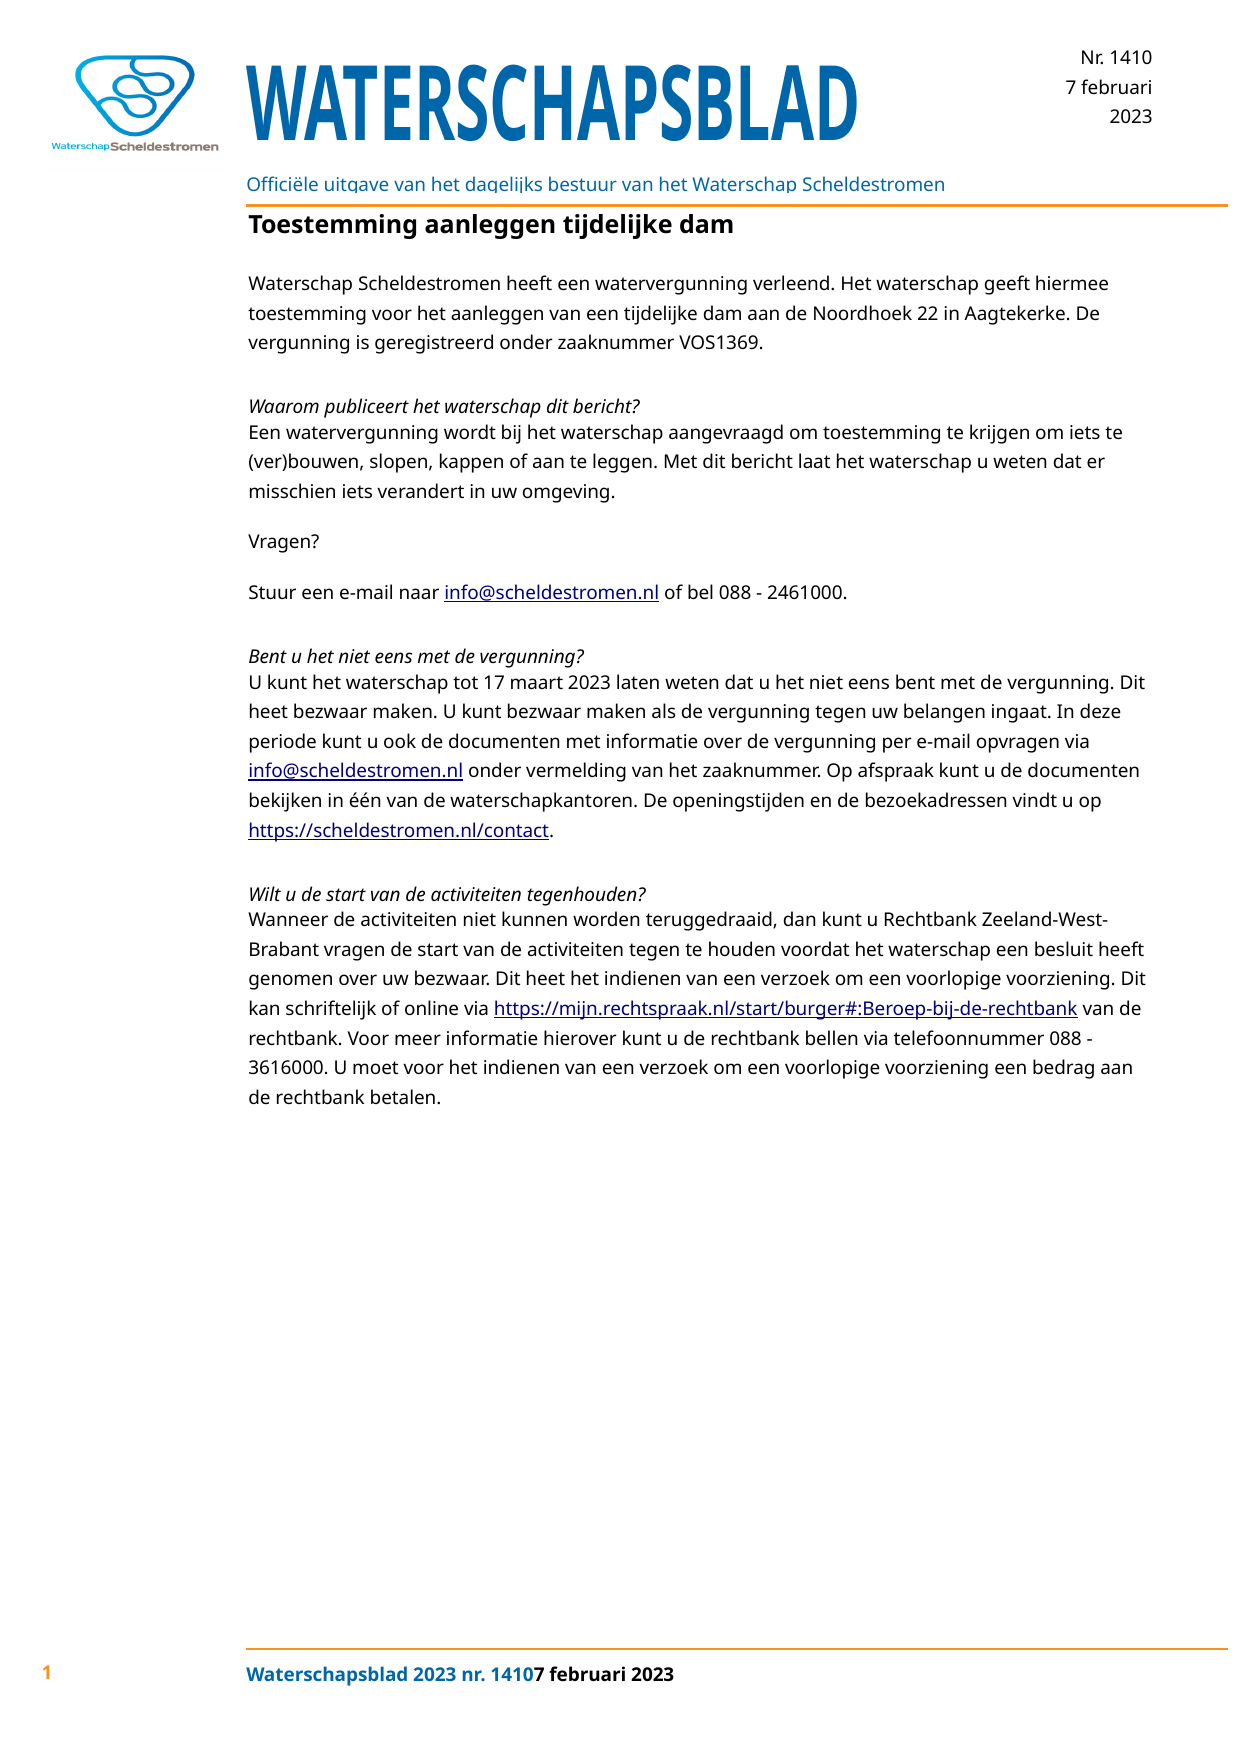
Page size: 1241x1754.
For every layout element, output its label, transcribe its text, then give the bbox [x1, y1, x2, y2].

picture [41, 47, 231, 172]
text Wilt u de start van de activiteiten tegenhouden? [248, 881, 1152, 906]
text Toestemming aanleggen tijdelijke dam [248, 207, 1152, 241]
text Waarom publiceert het waterschap dit bericht? [248, 393, 1152, 419]
text Wanneer de activiteiten niet kunnen worden teruggedraaid, dan kunt u Rechtbank Zeeland-West-Brabant vragen de start van de activiteiten tegen te houden voordat het waterschap een besluit heeft genomen over uw bezwaar. Dit heet het indienen van een verzoek om een voorlopige voorziening. Dit kan schriftelijk of online via https://mijn.rechtspraak.nl/start/burger#:Beroep-bij-de-rechtbank van de rechtbank. Voor meer informatie hierover kunt u de rechtbank bellen via telefoonnummer 088 - 3616000. U moet voor het indienen van een verzoek om een voorlopige voorziening een bedrag aan de rechtbank betalen. [248, 906, 1152, 1110]
text Een watervergunning wordt bij het waterschap aangevraagd om toestemming te krijgen om iets te (ver)bouwen, slopen, kappen of aan te leggen. Met dit bericht laat het waterschap u weten dat er misschien iets verandert in uw omgeving. [248, 419, 1152, 504]
text Bent u het niet eens met de vergunning? [248, 643, 1152, 669]
text Vragen? [248, 529, 1152, 554]
text Waterschap Scheldestromen heeft een watervergunning verleend. Het waterschap geeft hiermee toestemming voor het aanleggen van een tijdelijke dam aan de Noordhoek 22 in Aagtekerke. De vergunning is geregistreerd onder zaaknummer VOS1369. [248, 270, 1152, 355]
text U kunt het waterschap tot 17 maart 2023 laten weten dat u het niet eens bent met de vergunning. Dit heet bezwaar maken. U kunt bezwaar maken als de vergunning tegen uw belangen ingaat. In deze periode kunt u ook de documenten met informatie over de vergunning per e-mail opvragen via info@scheldestromen.nl onder vermelding van het zaaknummer. Op afspraak kunt u de documenten bekijken in één van de waterschapkantoren. De openingstijden en de bezoekadressen vindt u op https://scheldestromen.nl/contact. [248, 669, 1152, 842]
text Stuur een e-mail naar info@scheldestromen.nl of bel 088 - 2461000. [248, 579, 1152, 605]
